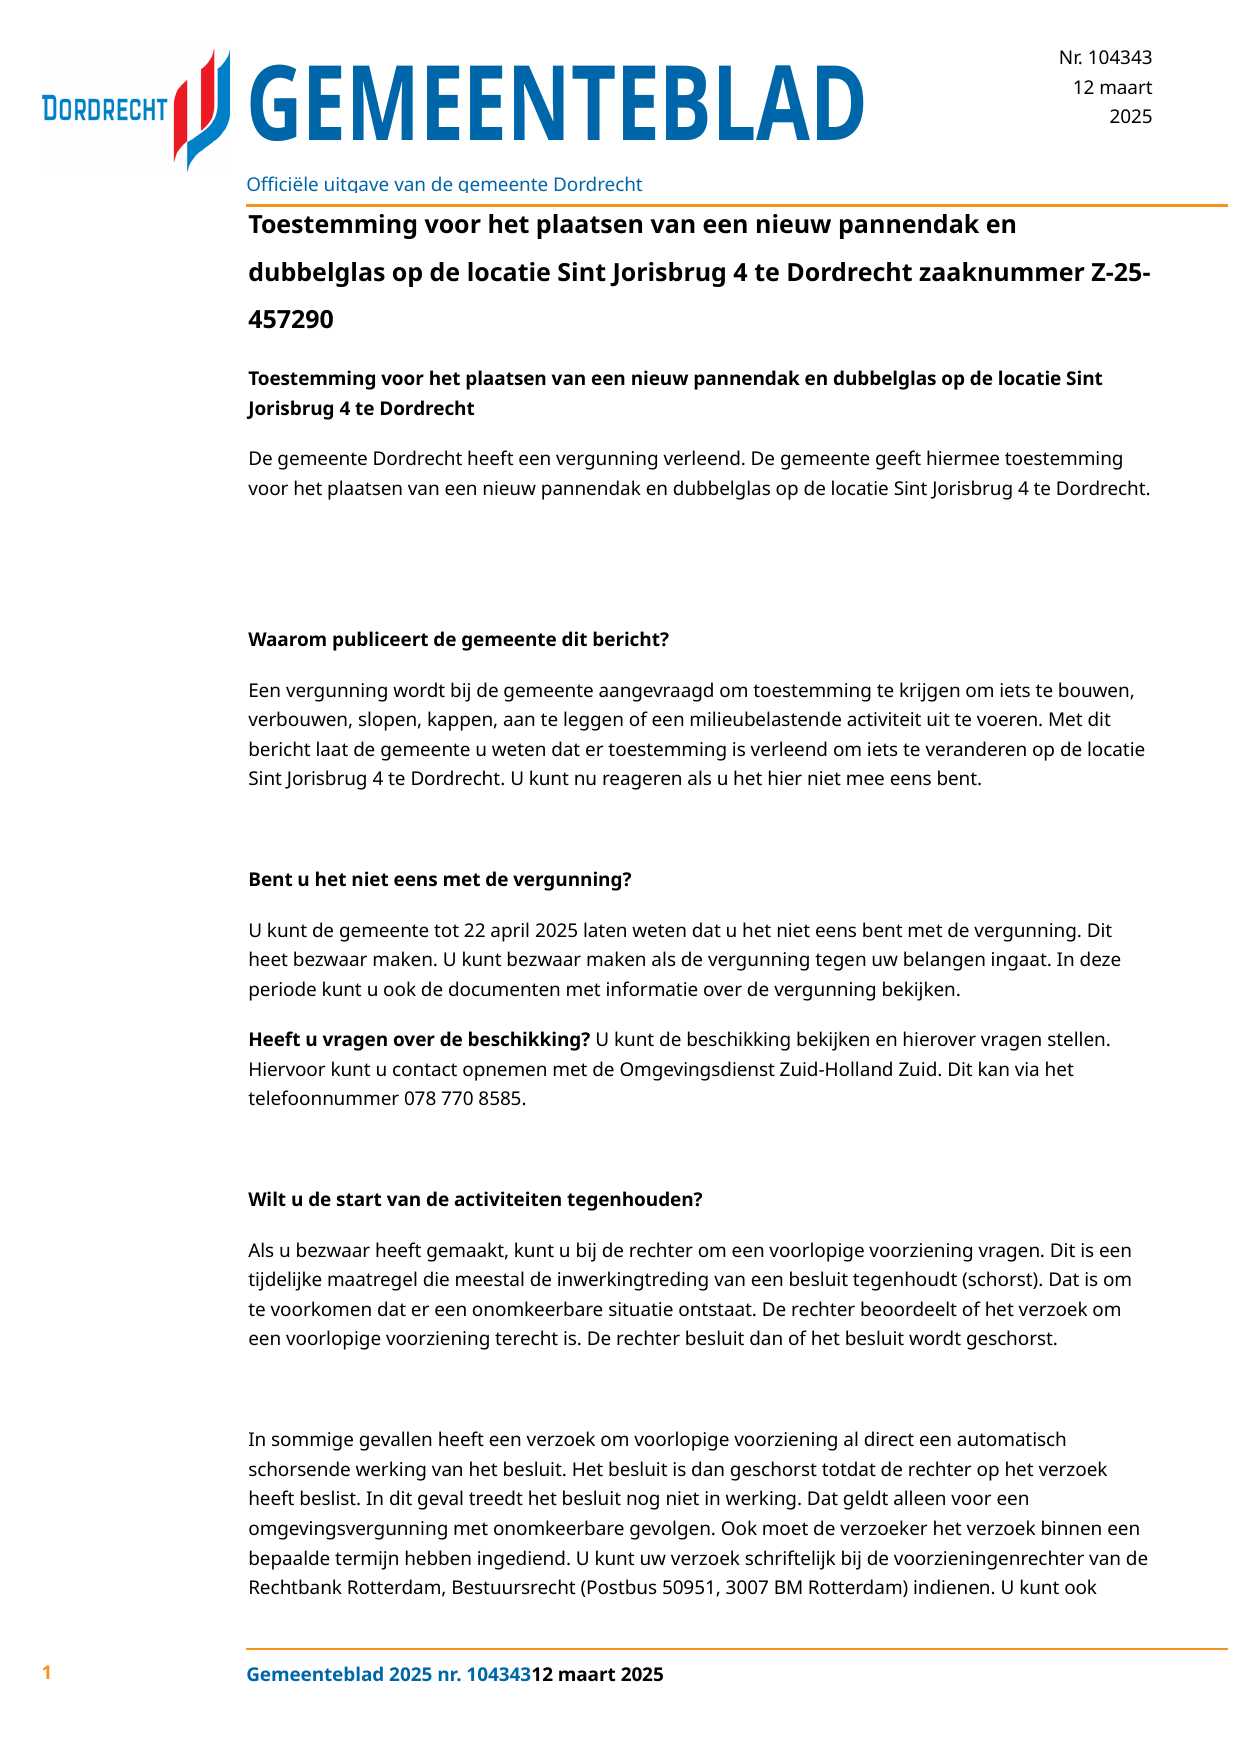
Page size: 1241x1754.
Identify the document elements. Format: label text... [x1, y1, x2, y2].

text Toestemming voor het plaatsen van een nieuw pannendak en dubbelglas op de locatie Sint Jorisbrug 4 te Dordrecht zaaknummer Z-25-457290 [248, 207, 1152, 336]
text Waarom publiceert de gemeente dit bericht? [248, 626, 1152, 652]
text Als u bezwaar heeft gemaakt, kunt u bij de rechter om een voorlopige voorziening vragen. Dit is een tijdelijke maatregel die meestal de inwerkingtreding van een besluit tegenhoudt (schorst). Dat is om te voorkomen dat er een onomkeerbare situatie ontstaat. De rechter beoordeelt of het verzoek om een voorlopige voorziening terecht is. De rechter besluit dan of het besluit wordt geschorst. [248, 1237, 1152, 1351]
text Wilt u de start van de activiteiten tegenhouden? [248, 1186, 1152, 1212]
picture [41, 47, 231, 172]
text Bent u het niet eens met de vergunning? [248, 866, 1152, 892]
text In sommige gevallen heeft een verzoek om voorlopige voorziening al direct een automatisch schorsende werking van het besluit. Het besluit is dan geschorst totdat de rechter op het verzoek heeft beslist. In dit geval treedt het besluit nog niet in werking. Dat geldt alleen voor een omgevingsvergunning met onomkeerbare gevolgen. Ook moet de verzoeker het verzoek binnen een bepaalde termijn hebben ingediend. U kunt uw verzoek schriftelijk bij de voorzieningenrechter van de Rechtbank Rotterdam, Bestuursrecht (Postbus 50951, 3007 BM Rotterdam) indienen. U kunt ook [248, 1426, 1152, 1600]
text Heeft u vragen over de beschikking? U kunt de beschikking bekijken en hierover vragen stellen. Hiervoor kunt u contact opnemen met de Omgevingsdienst Zuid-Holland Zuid. Dit kan via het telefoonnummer 078 770 8585. [248, 1026, 1152, 1111]
text De gemeente Dordrecht heeft een vergunning verleend. De gemeente geeft hiermee toestemming voor het plaatsen van een nieuw pannendak en dubbelglas op de locatie Sint Jorisbrug 4 te Dordrecht. [248, 446, 1152, 501]
text Een vergunning wordt bij de gemeente aangevraagd om toestemming te krijgen om iets te bouwen, verbouwen, slopen, kappen, aan te leggen of een milieubelastende activiteit uit te voeren. Met dit bericht laat de gemeente u weten dat er toestemming is verleend om iets te veranderen op de locatie Sint Jorisbrug 4 te Dordrecht. U kunt nu reageren als u het hier niet mee eens bent. [248, 677, 1152, 791]
text U kunt de gemeente tot 22 april 2025 laten weten dat u het niet eens bent met de vergunning. Dit heet bezwaar maken. U kunt bezwaar maken als de vergunning tegen uw belangen ingaat. In deze periode kunt u ook de documenten met informatie over de vergunning bekijken. [248, 917, 1152, 1002]
text Toestemming voor het plaatsen van een nieuw pannendak en dubbelglas op de locatie Sint Jorisbrug 4 te Dordrecht [248, 366, 1152, 421]
